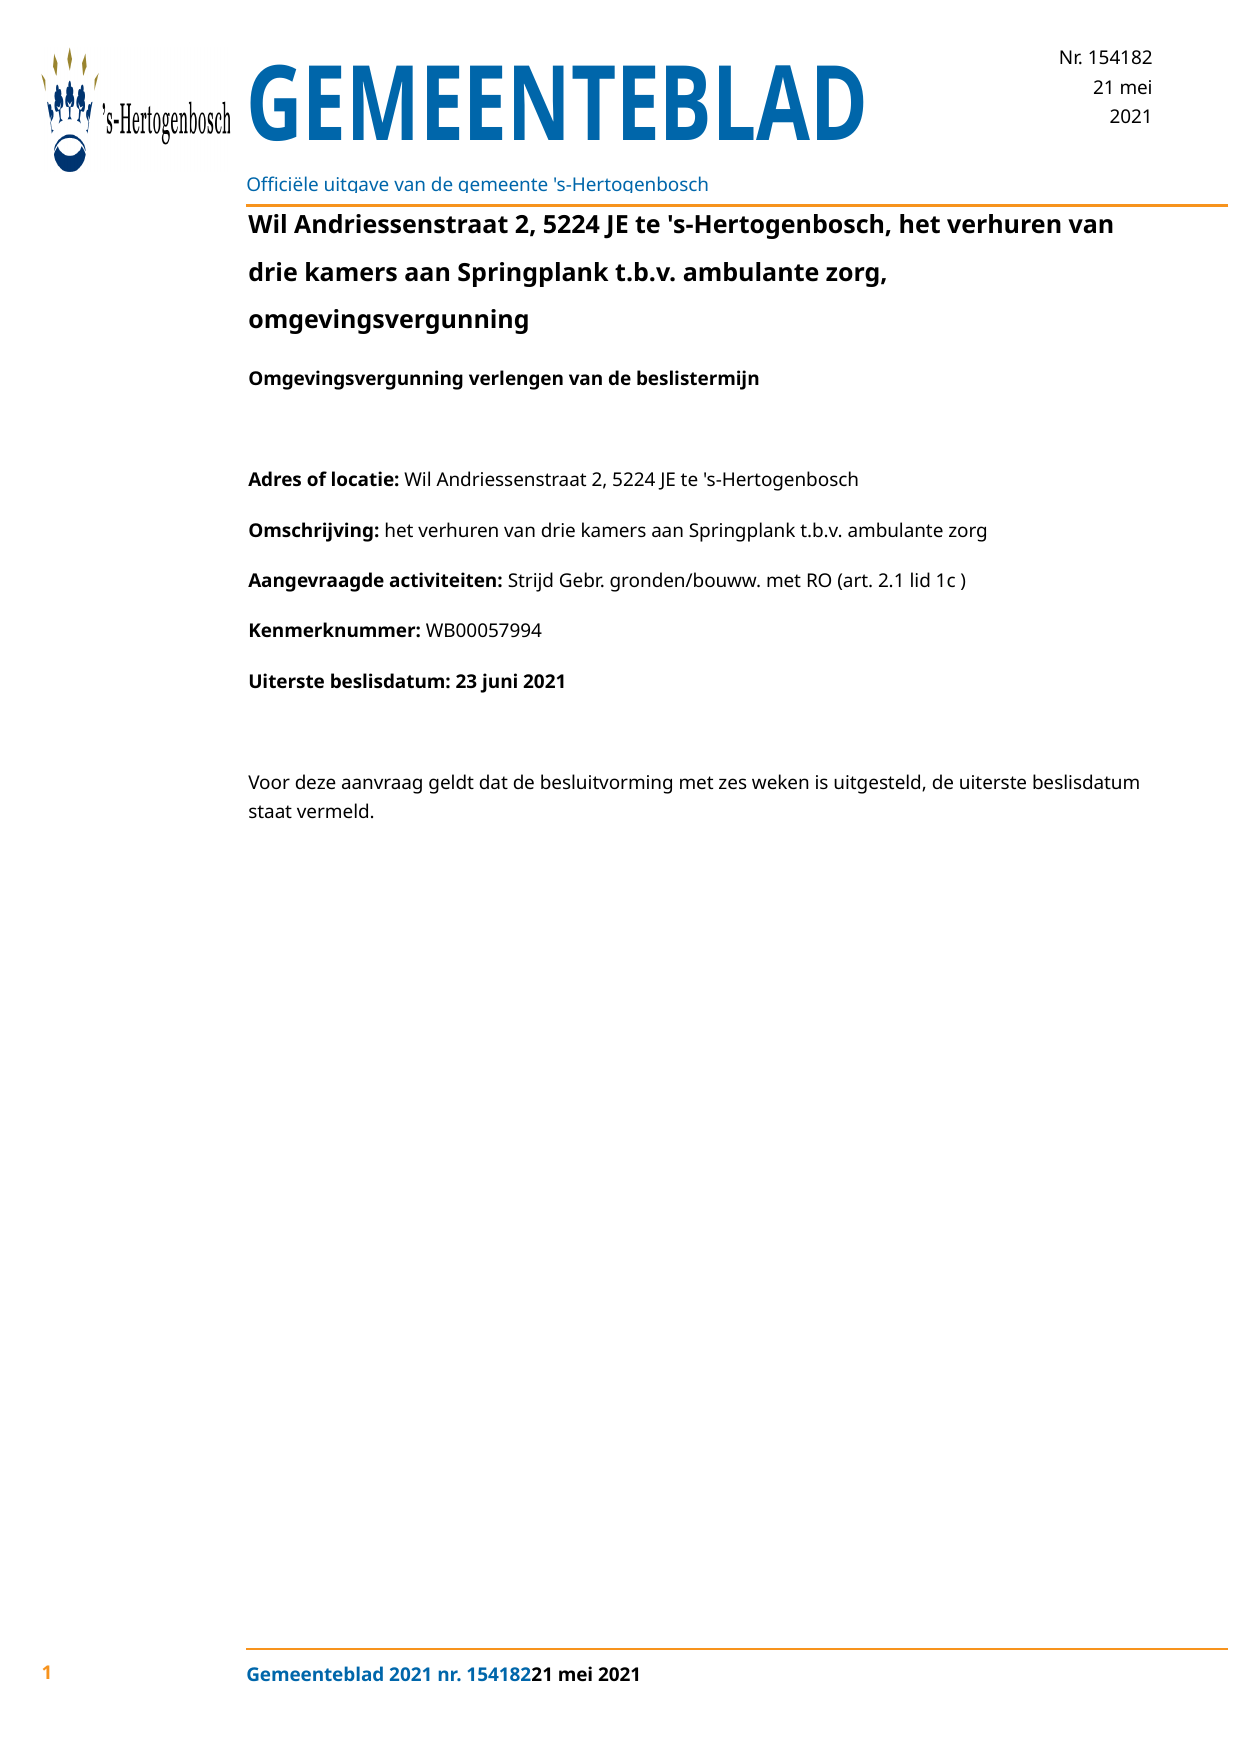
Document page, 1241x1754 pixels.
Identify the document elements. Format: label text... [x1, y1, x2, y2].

picture [41, 47, 231, 172]
text Kenmerknummer: WB00057994 [248, 618, 1152, 643]
text Adres of locatie: Wil Andriessenstraat 2, 5224 JE te 's-Hertogenbosch [248, 466, 1152, 492]
text Omschrijving: het verhuren van drie kamers aan Springplank t.b.v. ambulante zorg [248, 517, 1152, 542]
text Uiterste beslisdatum: 23 juni 2021 [248, 668, 1152, 694]
text Omgevingsvergunning verlengen van de beslistermijn [248, 366, 1152, 391]
text Aangevraagde activiteiten: Strijd Gebr. gronden/bouww. met RO (art. 2.1 lid 1c ) [248, 567, 1152, 593]
text Voor deze aanvraag geldt dat de besluitvorming met zes weken is uitgesteld, de uiterste beslisdatum staat vermeld. [248, 769, 1152, 824]
text Wil Andriessenstraat 2, 5224 JE te 's-Hertogenbosch, het verhuren van drie kamers aan Springplank t.b.v. ambulante zorg, omgevingsvergunning [248, 207, 1152, 336]
